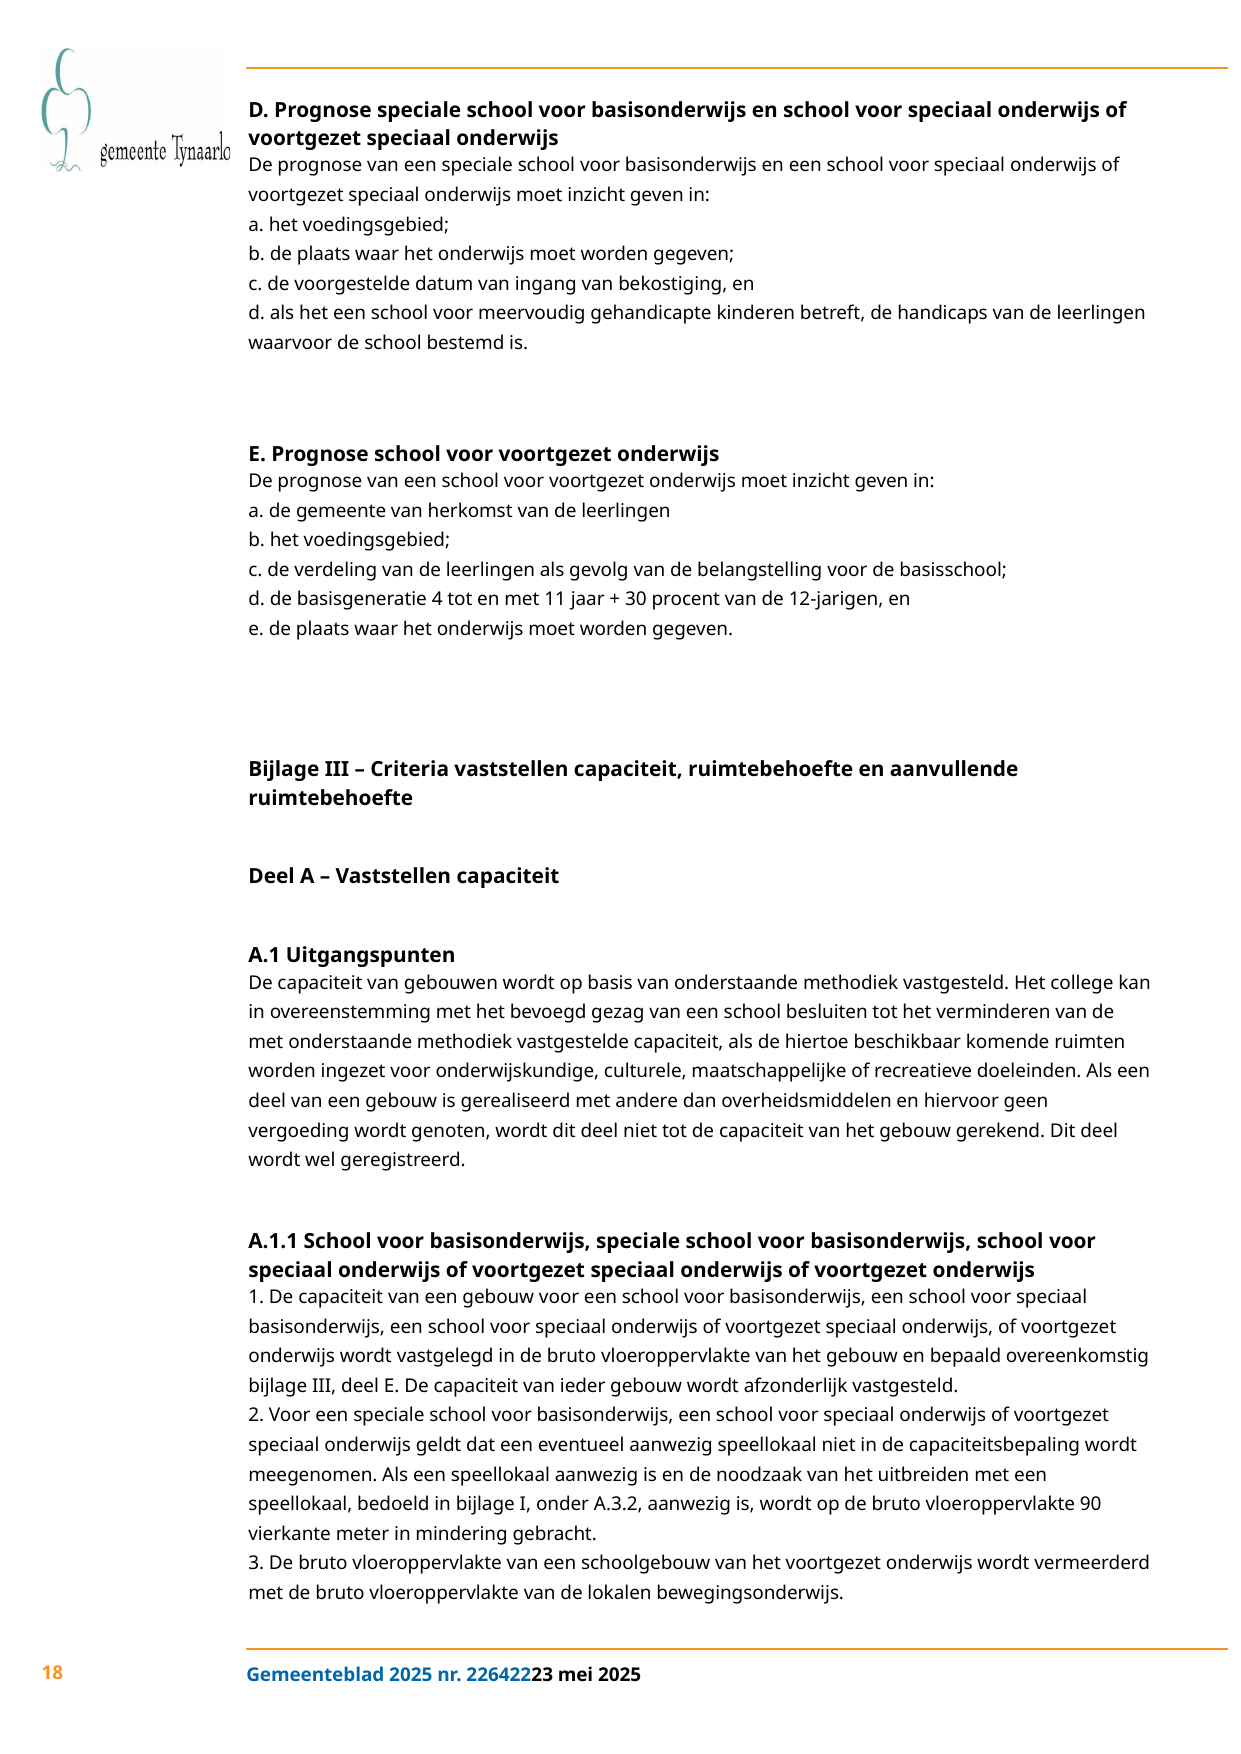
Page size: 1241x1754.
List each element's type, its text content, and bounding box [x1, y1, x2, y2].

text 3. De bruto vloeroppervlakte van een schoolgebouw van het voortgezet onderwijs wordt vermeerderd met de bruto vloeroppervlakte van de lokalen bewegingsonderwijs. [248, 1549, 1152, 1605]
text 1. De capaciteit van een gebouw voor een school voor basisonderwijs, een school voor speciaal basisonderwijs, een school voor speciaal onderwijs of voortgezet speciaal onderwijs, of voortgezet onderwijs wordt vastgelegd in de bruto vloeroppervlakte van het gebouw en bepaald overeenkomstig bijlage III, deel E. De capaciteit van ieder gebouw wordt afzonderlijk vastgesteld. [248, 1283, 1152, 1398]
text d. de basisgeneratie 4 tot en met 11 jaar + 30 procent van de 12-jarigen, en [248, 586, 1152, 611]
text De capaciteit van gebouwen wordt op basis van onderstaande methodiek vastgesteld. Het college kan in overeenstemming met het bevoegd gezag van een school besluiten tot het verminderen van de met onderstaande methodiek vastgestelde capaciteit, als de hiertoe beschikbaar komende ruimten worden ingezet voor onderwijskundige, culturele, maatschappelijke of recreatieve doeleinden. Als een deel van een gebouw is gerealiseerd met andere dan overheidsmiddelen en hiervoor geen vergoeding wordt genoten, wordt dit deel niet tot de capaciteit van het gebouw gerekend. Dit deel wordt wel geregistreerd. [248, 969, 1152, 1172]
text E. Prognose school voor voortgezet onderwijs [248, 439, 1152, 467]
text De prognose van een school voor voortgezet onderwijs moet inzicht geven in: [248, 467, 1152, 493]
text c. de verdeling van de leerlingen als gevolg van de belangstelling voor de basisschool; [248, 556, 1152, 582]
text a. de gemeente van herkomst van de leerlingen [248, 497, 1152, 522]
text a. het voedingsgebied; [248, 211, 1152, 237]
text A.1.1 School voor basisonderwijs, speciale school voor basisonderwijs, school voor speciaal onderwijs of voortgezet speciaal onderwijs of voortgezet onderwijs [248, 1226, 1152, 1283]
text b. het voedingsgebied; [248, 526, 1152, 552]
text De prognose van een speciale school voor basisonderwijs en een school voor speciaal onderwijs of voortgezet speciaal onderwijs moet inzicht geven in: [248, 152, 1152, 207]
text b. de plaats waar het onderwijs moet worden gegeven; [248, 240, 1152, 266]
text e. de plaats waar het onderwijs moet worden gegeven. [248, 615, 1152, 641]
text Deel A – Vaststellen capaciteit [248, 862, 1152, 890]
text 2. Voor een speciale school voor basisonderwijs, een school voor speciaal onderwijs of voortgezet speciaal onderwijs geldt dat een eventueel aanwezig speellokaal niet in de capaciteitsbepaling wordt meegenomen. Als een speellokaal aanwezig is en de noodzaak van het uitbreiden met een speellokaal, bedoeld in bijlage I, onder A.3.2, aanwezig is, wordt op de bruto vloeroppervlakte 90 vierkante meter in mindering gebracht. [248, 1402, 1152, 1546]
text A.1 Uitgangspunten [248, 940, 1152, 969]
text D. Prognose speciale school voor basisonderwijs en school voor speciaal onderwijs of voortgezet speciaal onderwijs [248, 95, 1152, 152]
text Bijlage III – Criteria vaststellen capaciteit, ruimtebehoefte en aanvullende ruimtebehoefte [248, 754, 1152, 811]
text d. als het een school voor meervoudig gehandicapte kinderen betreft, de handicaps van de leerlingen waarvoor de school bestemd is. [248, 299, 1152, 355]
picture [41, 47, 231, 172]
text c. de voorgestelde datum van ingang van bekostiging, en [248, 270, 1152, 296]
